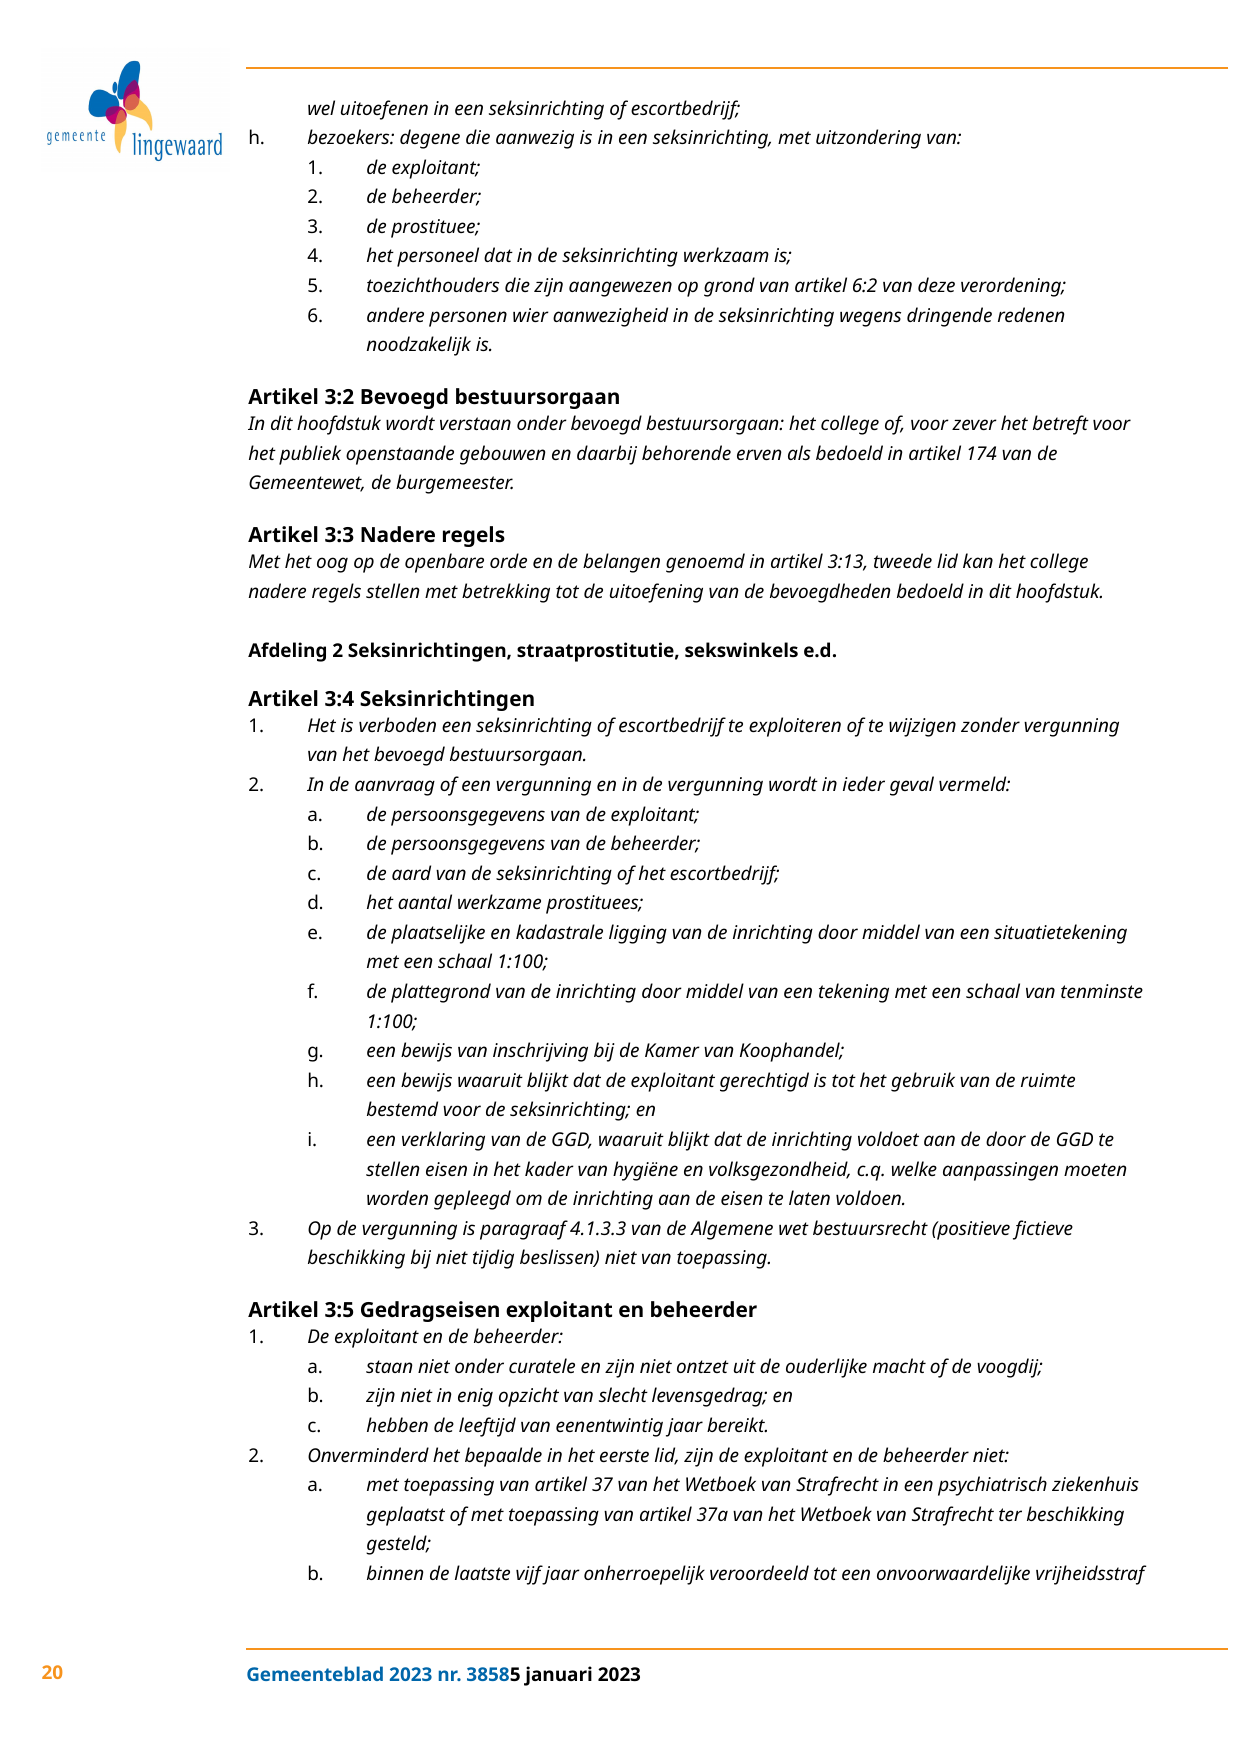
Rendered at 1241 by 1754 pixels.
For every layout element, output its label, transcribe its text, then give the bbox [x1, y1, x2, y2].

text Artikel 3:2 Bevoegd bestuursorgaan [248, 382, 1152, 410]
list de plattegrond van de inrichting door middel van een tekening met een schaal van tenminste 1:100; [307, 978, 1152, 1034]
text Met het oog op de openbare orde en de belangen genoemd in artikel 3:13, tweede lid kan het college nadere regels stellen met betrekking tot de uitoefening van de bevoegdheden bedoeld in dit hoofdstuk. [248, 548, 1152, 604]
list de plaatselijke en kadastrale ligging van de inrichting door middel van een situatietekening met een schaal 1:100; [307, 919, 1152, 974]
list De exploitant en de beheerder: [248, 1323, 1152, 1349]
list Onverminderd het bepaalde in het eerste lid, zijn de exploitant en de beheerder niet: [248, 1442, 1152, 1467]
list met toepassing van artikel 37 van het Wetboek van Strafrecht in een psychiatrisch ziekenhuis geplaatst of met toepassing van artikel 37a van het Wetboek van Strafrecht ter beschikking gesteld; [307, 1471, 1152, 1556]
list Het is verboden een seksinrichting of escortbedrijf te exploiteren of te wijzigen zonder vergunning van het bevoegd bestuursorgaan. [248, 712, 1152, 767]
list hebben de leeftijd van eenentwintig jaar bereikt. [307, 1412, 1152, 1438]
text Artikel 3:5 Gedragseisen exploitant en beheerder [248, 1295, 1152, 1323]
text Artikel 3:4 Seksinrichtingen [248, 684, 1152, 712]
list de beheerder; [307, 183, 1152, 209]
text Afdeling 2 Seksinrichtingen, straatprostitutie, sekswinkels e.d. [248, 637, 1152, 663]
list het personeel dat in de seksinrichting werkzaam is; [307, 243, 1152, 268]
list het aantal werkzame prostituees; [307, 889, 1152, 915]
list de aard van de seksinrichting of het escortbedrijf; [307, 860, 1152, 886]
list de persoonsgegevens van de exploitant; [307, 801, 1152, 827]
list zijn niet in enig opzicht van slecht levensgedrag; en [307, 1383, 1152, 1408]
list staan niet onder curatele en zijn niet ontzet uit de ouderlijke macht of de voogdij; [307, 1353, 1152, 1379]
list een verklaring van de GGD, waaruit blijkt dat de inrichting voldoet aan de door de GGD te stellen eisen in het kader van hygiëne en volksgezondheid, c.q. welke aanpassingen moeten worden gepleegd om de inrichting aan de eisen te laten voldoen. [307, 1126, 1152, 1211]
list bezoekers: degene die aanwezig is in een seksinrichting, met uitzondering van: [248, 124, 1152, 150]
list binnen de laatste vijf jaar onherroepelijk veroordeeld tot een onvoorwaardelijke vrijheidsstraf [307, 1560, 1152, 1586]
picture [41, 47, 231, 172]
text Artikel 3:3 Nadere regels [248, 520, 1152, 548]
list de prostituee; [307, 213, 1152, 239]
text In dit hoofdstuk wordt verstaan onder bevoegd bestuursorgaan: het college of, voor zever het betreft voor het publiek openstaande gebouwen en daarbij behorende erven als bedoeld in artikel 174 van de Gemeentewet, de burgemeester. [248, 410, 1152, 495]
list een bewijs van inschrijving bij de Kamer van Koophandel; [307, 1037, 1152, 1063]
list een bewijs waaruit blijkt dat de exploitant gerechtigd is tot het gebruik van de ruimte bestemd voor de seksinrichting; en [307, 1067, 1152, 1122]
list wel uitoefenen in een seksinrichting of escortbedrijf; [248, 95, 1152, 121]
list andere personen wier aanwezigheid in de seksinrichting wegens dringende redenen noodzakelijk is. [307, 302, 1152, 357]
list In de aanvraag of een vergunning en in de vergunning wordt in ieder geval vermeld: [248, 771, 1152, 797]
list toezichthouders die zijn aangewezen op grond van artikel 6:2 van deze verordening; [307, 272, 1152, 298]
list de exploitant; [307, 154, 1152, 180]
list de persoonsgegevens van de beheerder; [307, 830, 1152, 856]
list Op de vergunning is paragraaf 4.1.3.3 van de Algemene wet bestuursrecht (positieve fictieve beschikking bij niet tijdig beslissen) niet van toepassing. [248, 1215, 1152, 1270]
